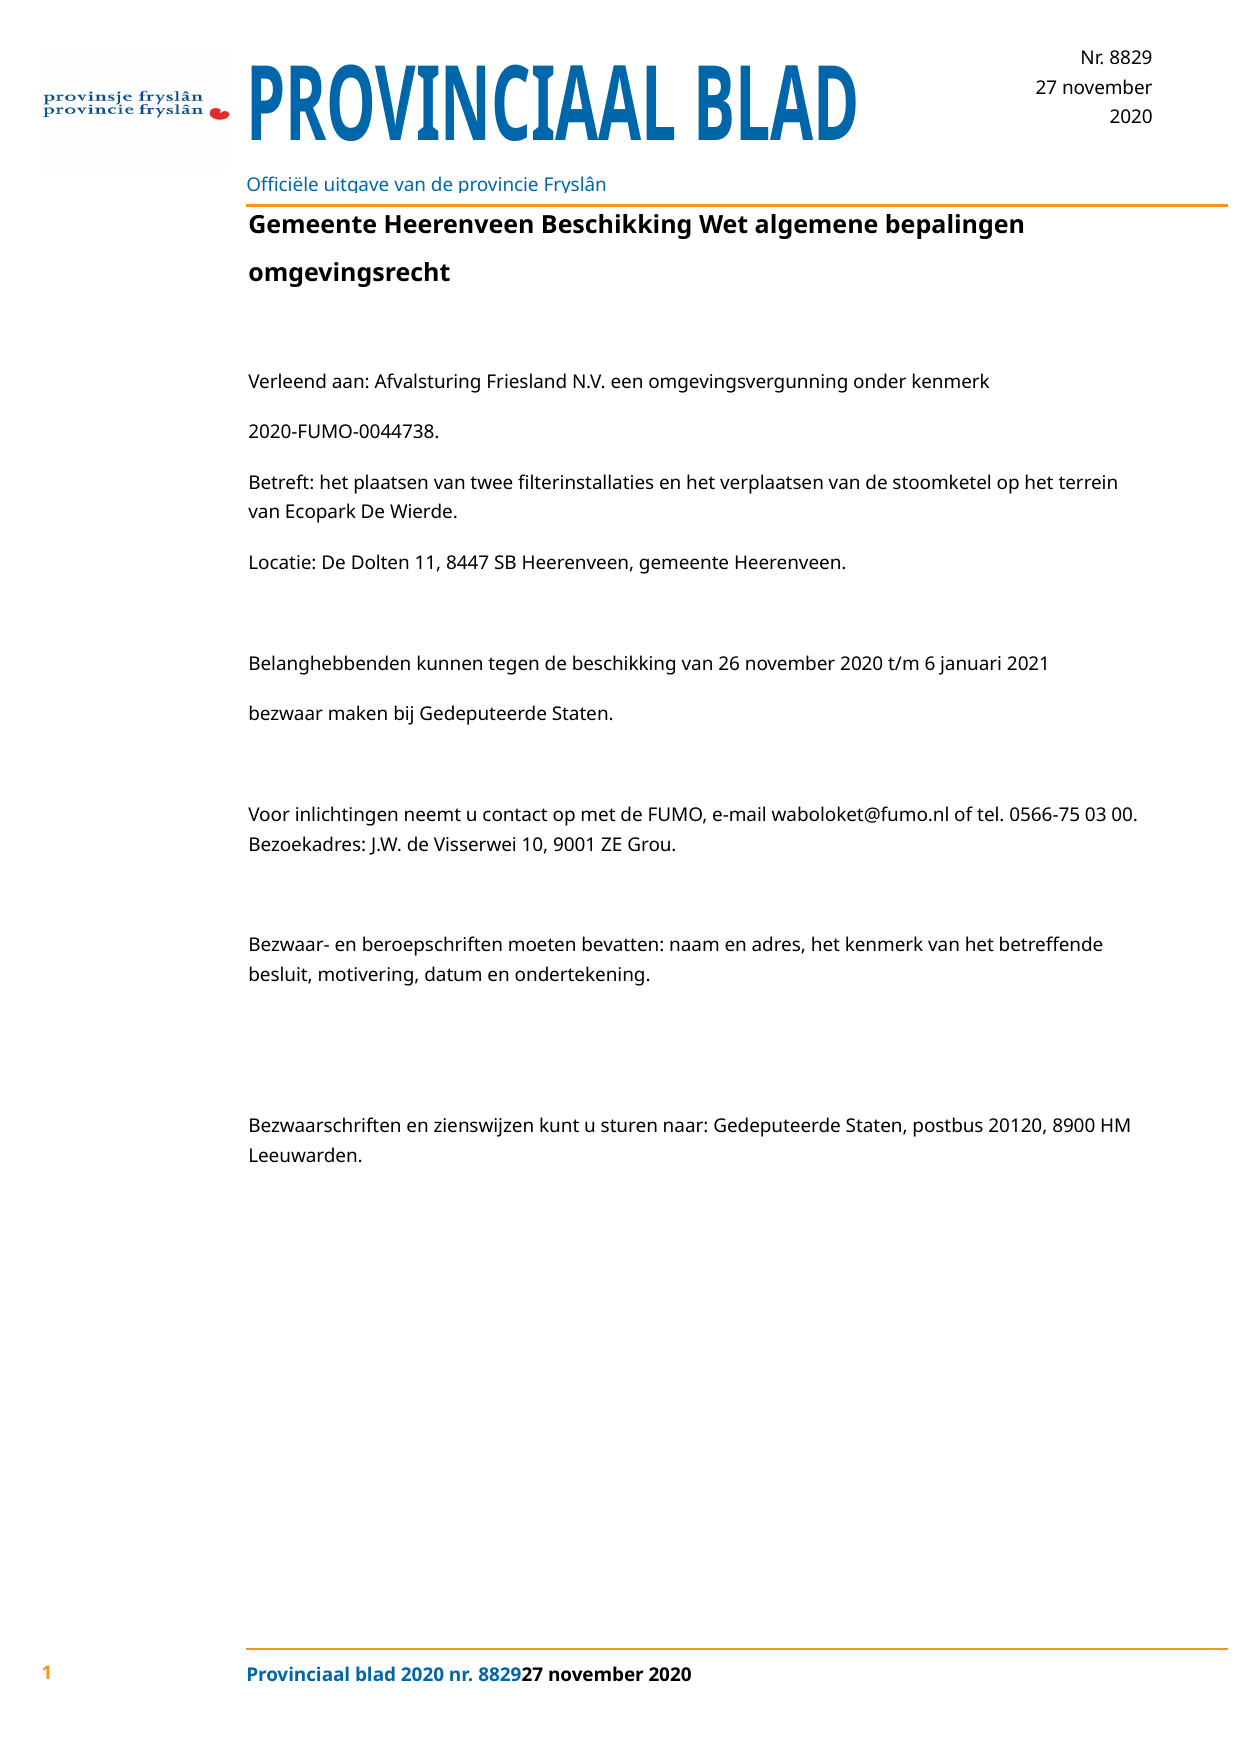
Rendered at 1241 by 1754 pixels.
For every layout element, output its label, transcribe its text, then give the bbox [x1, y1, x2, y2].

text 2020-FUMO-0044738. [248, 419, 1152, 444]
picture [41, 47, 231, 172]
text Verleend aan: Afvalsturing Friesland N.V. een omgevingsvergunning onder kenmerk [248, 368, 1152, 394]
text Belanghebbenden kunnen tegen de beschikking van 26 november 2020 t/m 6 januari 2021 [248, 650, 1152, 676]
text Betreft: het plaatsen van twee filterinstallaties en het verplaatsen van de stoomketel op het terrein van Ecopark De Wierde. [248, 469, 1152, 524]
text Gemeente Heerenveen Beschikking Wet algemene bepalingen omgevingsrecht [248, 207, 1152, 288]
text Bezwaarschriften en zienswijzen kunt u sturen naar: Gedeputeerde Staten, postbus 20120, 8900 HM Leeuwarden. [248, 1112, 1152, 1168]
text Locatie: De Dolten 11, 8447 SB Heerenveen, gemeente Heerenveen. [248, 549, 1152, 575]
text Voor inlichtingen neemt u contact op met de FUMO, e-mail waboloket@fumo.nl of tel. 0566-75 03 00. Bezoekadres: J.W. de Visserwei 10, 9001 ZE Grou. [248, 801, 1152, 857]
text Bezwaar- en beroepschriften moeten bevatten: naam en adres, het kenmerk van het betreffende besluit, motivering, datum en ondertekening. [248, 932, 1152, 987]
text bezwaar maken bij Gedeputeerde Staten. [248, 700, 1152, 726]
